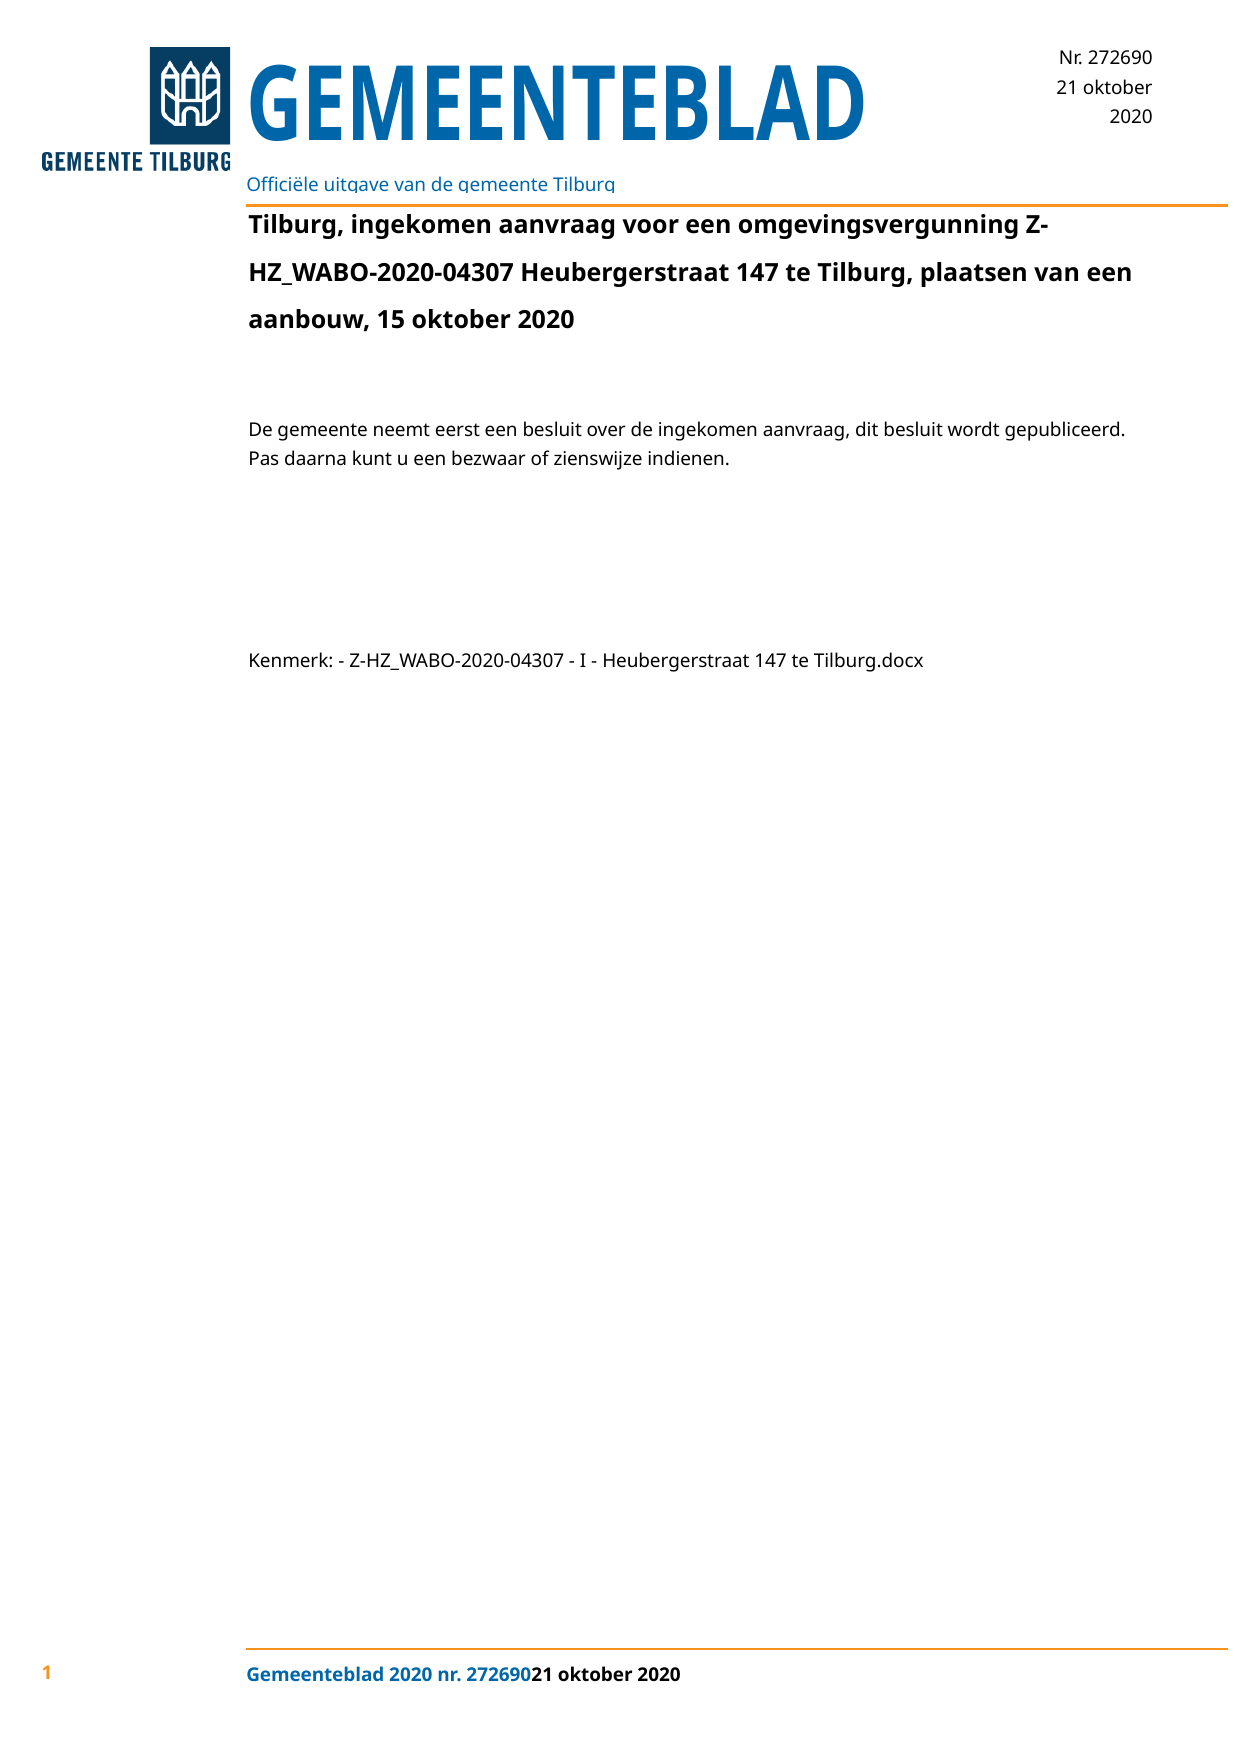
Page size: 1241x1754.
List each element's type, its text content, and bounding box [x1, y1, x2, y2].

text Tilburg, ingekomen aanvraag voor een omgevingsvergunning Z-HZ_WABO-2020-04307 Heubergerstraat 147 te Tilburg, plaatsen van een aanbouw, 15 oktober 2020 [248, 207, 1152, 336]
picture [41, 47, 231, 172]
text De gemeente neemt eerst een besluit over de ingekomen aanvraag, dit besluit wordt gepubliceerd. Pas daarna kunt u een bezwaar of zienswijze indienen. [248, 416, 1152, 471]
text Kenmerk: - Z-HZ_WABO-2020-04307 - I - Heubergerstraat 147 te Tilburg.docx [248, 647, 1152, 673]
